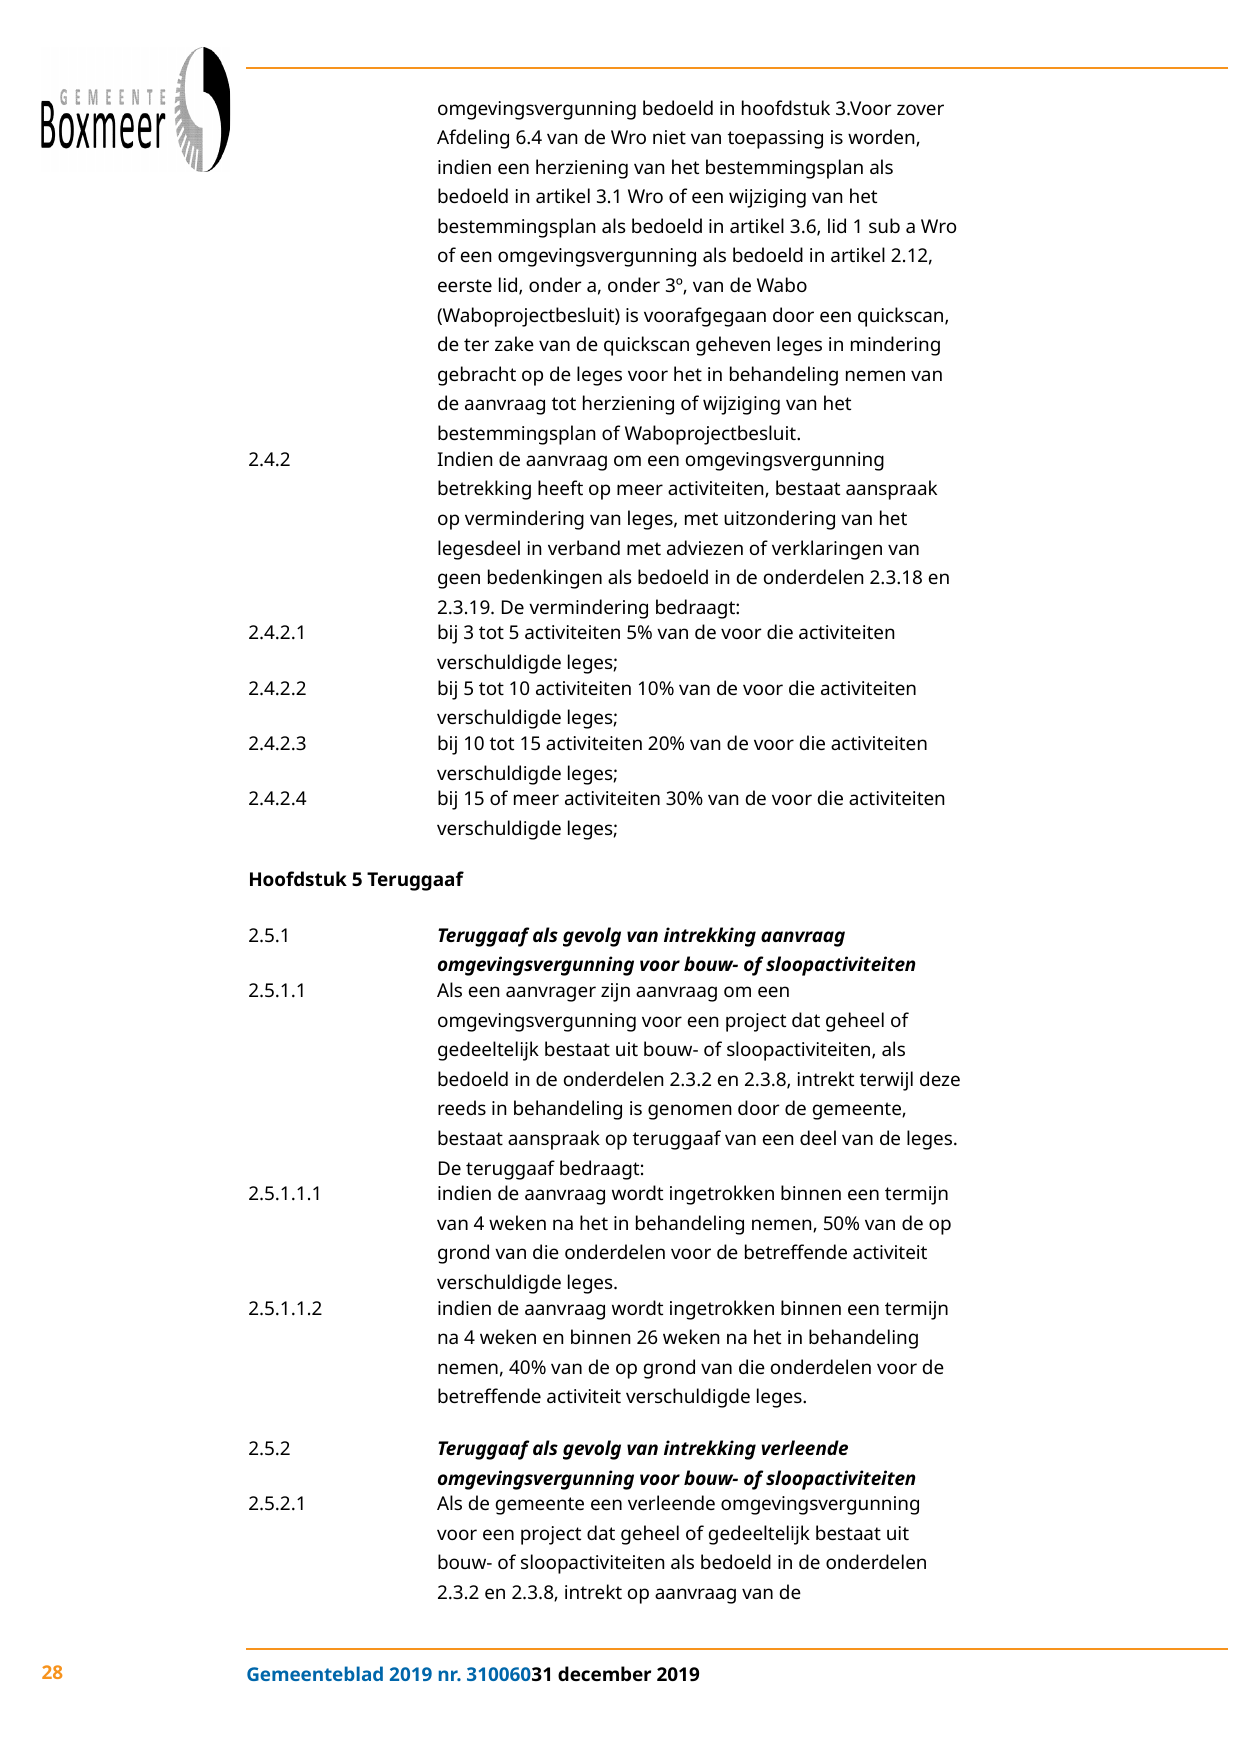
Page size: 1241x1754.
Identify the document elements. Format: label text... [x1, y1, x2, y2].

table_cell Teruggaaf als gevolg van intrekking aanvraag omgevingsvergunning voor bouw- of sloopactiviteiten [437, 922, 963, 977]
table_cell [963, 1490, 1152, 1605]
table_cell 2.4.2.3 [248, 730, 437, 786]
table_cell [248, 95, 437, 446]
table_cell Hoofdstuk 5 Teruggaaf [248, 867, 1152, 922]
table_cell omgevingsvergunning bedoeld in hoofdstuk 3.Voor zover Afdeling 6.4 van de Wro niet van toepassing is worden, indien een herziening van het bestemmingsplan als bedoeld in artikel 3.1 Wro of een wijziging van het bestemmingsplan als bedoeld in artikel 3.6, lid 1 sub a Wro of een omgevingsvergunning als bedoeld in artikel 2.12, eerste lid, onder a, onder 3º, van de Wabo (Waboprojectbesluit) is voorafgegaan door een quickscan, de ter zake van de quickscan geheven leges in mindering gebracht op de leges voor het in behandeling nemen van de aanvraag tot herziening of wijziging van het bestemmingsplan of Waboprojectbesluit. [437, 95, 963, 446]
table_cell 2.5.1 [248, 922, 437, 977]
table_cell 2.5.1.1 [248, 977, 437, 1180]
table_cell 2.5.2 [248, 1435, 437, 1490]
table_cell 2.4.2 [248, 446, 437, 619]
table_cell [963, 446, 1152, 619]
table_cell bij 5 tot 10 activiteiten 10% van de voor die activiteiten verschuldigde leges; [437, 675, 963, 730]
table_cell [963, 922, 1152, 977]
table_cell [963, 620, 1152, 675]
table_cell [963, 95, 1152, 446]
table_cell [963, 1409, 1152, 1435]
table_cell bij 15 of meer activiteiten 30% van de voor die activiteiten verschuldigde leges; [437, 786, 963, 841]
table_cell 2.5.1.1.2 [248, 1295, 437, 1409]
table_cell 2.4.2.2 [248, 675, 437, 730]
table_cell indien de aanvraag wordt ingetrokken binnen een termijn van 4 weken na het in behandeling nemen, 50% van de op grond van die onderdelen voor de betreffende activiteit verschuldigde leges. [437, 1180, 963, 1295]
table_cell 2.5.1.1.1 [248, 1180, 437, 1295]
table_cell 2.5.2.1 [248, 1490, 437, 1605]
table_cell [963, 1180, 1152, 1295]
table_cell [437, 1409, 963, 1435]
table_cell [963, 730, 1152, 786]
table_cell bij 10 tot 15 activiteiten 20% van de voor die activiteiten verschuldigde leges; [437, 730, 963, 786]
table_cell [963, 1295, 1152, 1409]
table_cell indien de aanvraag wordt ingetrokken binnen een termijn na 4 weken en binnen 26 weken na het in behandeling nemen, 40% van de op grond van die onderdelen voor de betreffende activiteit verschuldigde leges. [437, 1295, 963, 1409]
table_cell Als de gemeente een verleende omgevingsvergunning voor een project dat geheel of gedeeltelijk bestaat uit bouw- of sloopactiviteiten als bedoeld in de onderdelen 2.3.2 en 2.3.8, intrekt op aanvraag van de [437, 1490, 963, 1605]
table_cell [963, 675, 1152, 730]
table_cell [963, 786, 1152, 841]
picture [41, 47, 231, 172]
table_cell Teruggaaf als gevolg van intrekking verleende omgevingsvergunning voor bouw- of sloopactiviteiten [437, 1435, 963, 1490]
table_cell 2.4.2.1 [248, 620, 437, 675]
table_cell 2.4.2.4 [248, 786, 437, 841]
table_cell Als een aanvrager zijn aanvraag om een omgevingsvergunning voor een project dat geheel of gedeeltelijk bestaat uit bouw- of sloopactiviteiten, als bedoeld in de onderdelen 2.3.2 en 2.3.8, intrekt terwijl deze reeds in behandeling is genomen door de gemeente, bestaat aanspraak op teruggaaf van een deel van de leges. De teruggaaf bedraagt: [437, 977, 963, 1180]
table_cell [437, 841, 963, 867]
table_cell [963, 841, 1152, 867]
table_cell [963, 977, 1152, 1180]
table_cell [963, 1435, 1152, 1490]
table_cell Indien de aanvraag om een omgevingsvergunning betrekking heeft op meer activiteiten, bestaat aanspraak op vermindering van leges, met uitzondering van het legesdeel in verband met adviezen of verklaringen van geen bedenkingen als bedoeld in de onderdelen 2.3.18 en 2.3.19. De vermindering bedraagt: [437, 446, 963, 619]
table_cell [248, 1409, 437, 1435]
table_cell [248, 841, 437, 867]
table_cell bij 3 tot 5 activiteiten 5% van de voor die activiteiten verschuldigde leges; [437, 620, 963, 675]
